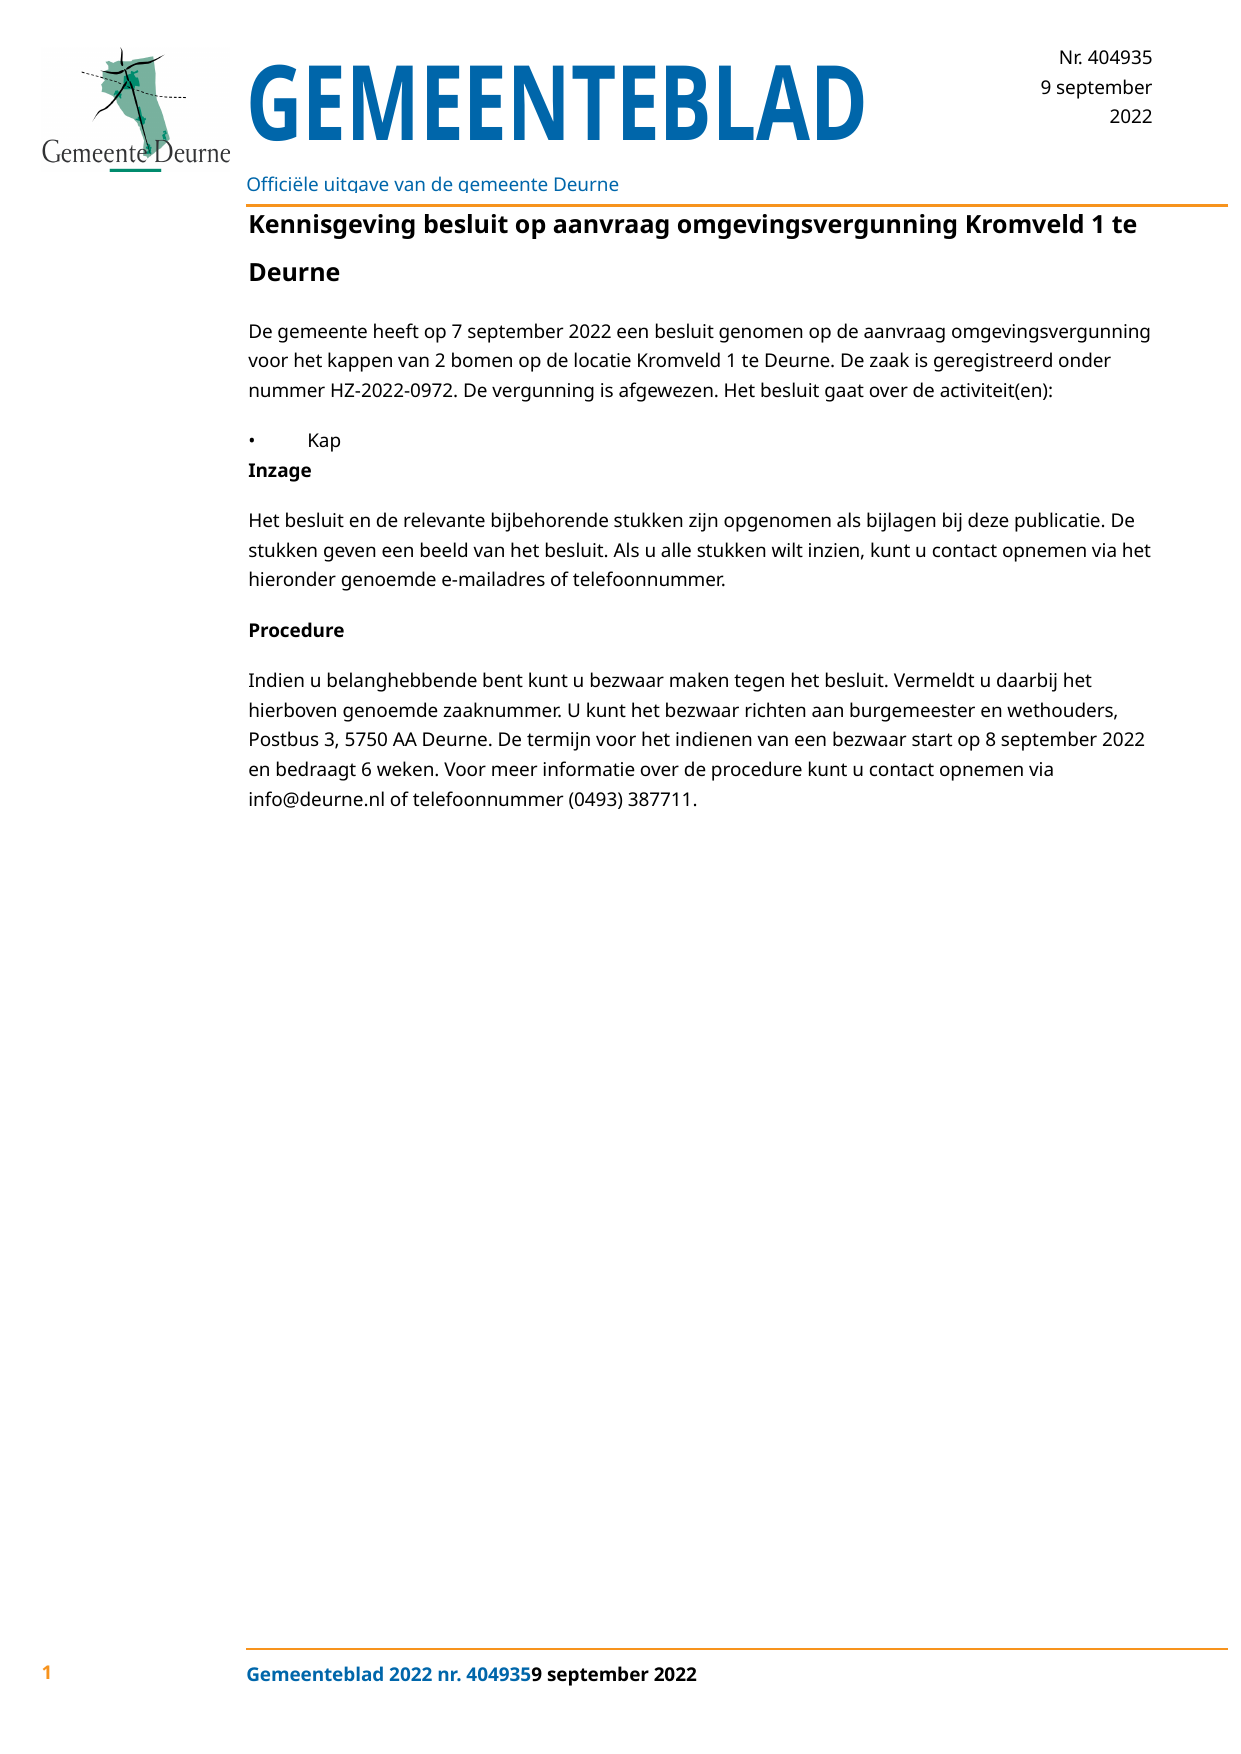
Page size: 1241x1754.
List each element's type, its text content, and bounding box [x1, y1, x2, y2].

list Kap [248, 427, 1152, 453]
text Kennisgeving besluit op aanvraag omgevingsvergunning Kromveld 1 te Deurne [248, 207, 1152, 288]
text De gemeente heeft op 7 september 2022 een besluit genomen op de aanvraag omgevingsvergunning voor het kappen van 2 bomen op de locatie Kromveld 1 te Deurne. De zaak is geregistreerd onder nummer HZ-2022-0972. De vergunning is afgewezen. Het besluit gaat over de activiteit(en): [248, 318, 1152, 403]
text Procedure [248, 617, 1152, 643]
text Indien u belanghebbende bent kunt u bezwaar maken tegen het besluit. Vermeldt u daarbij het hierboven genoemde zaaknummer. U kunt het bezwaar richten aan burgemeester en wethouders, Postbus 3, 5750 AA Deurne. De termijn voor het indienen van een bezwaar start op 8 september 2022 en bedraagt 6 weken. Voor meer informatie over de procedure kunt u contact opnemen via info@deurne.nl of telefoonnummer (0493) 387711. [248, 667, 1152, 812]
text Het besluit en de relevante bijbehorende stukken zijn opgenomen als bijlagen bij deze publicatie. De stukken geven een beeld van het besluit. Als u alle stukken wilt inzien, kunt u contact opnemen via het hieronder genoemde e-mailadres of telefoonnummer. [248, 507, 1152, 592]
picture [41, 47, 231, 172]
text Inzage [248, 457, 1152, 483]
